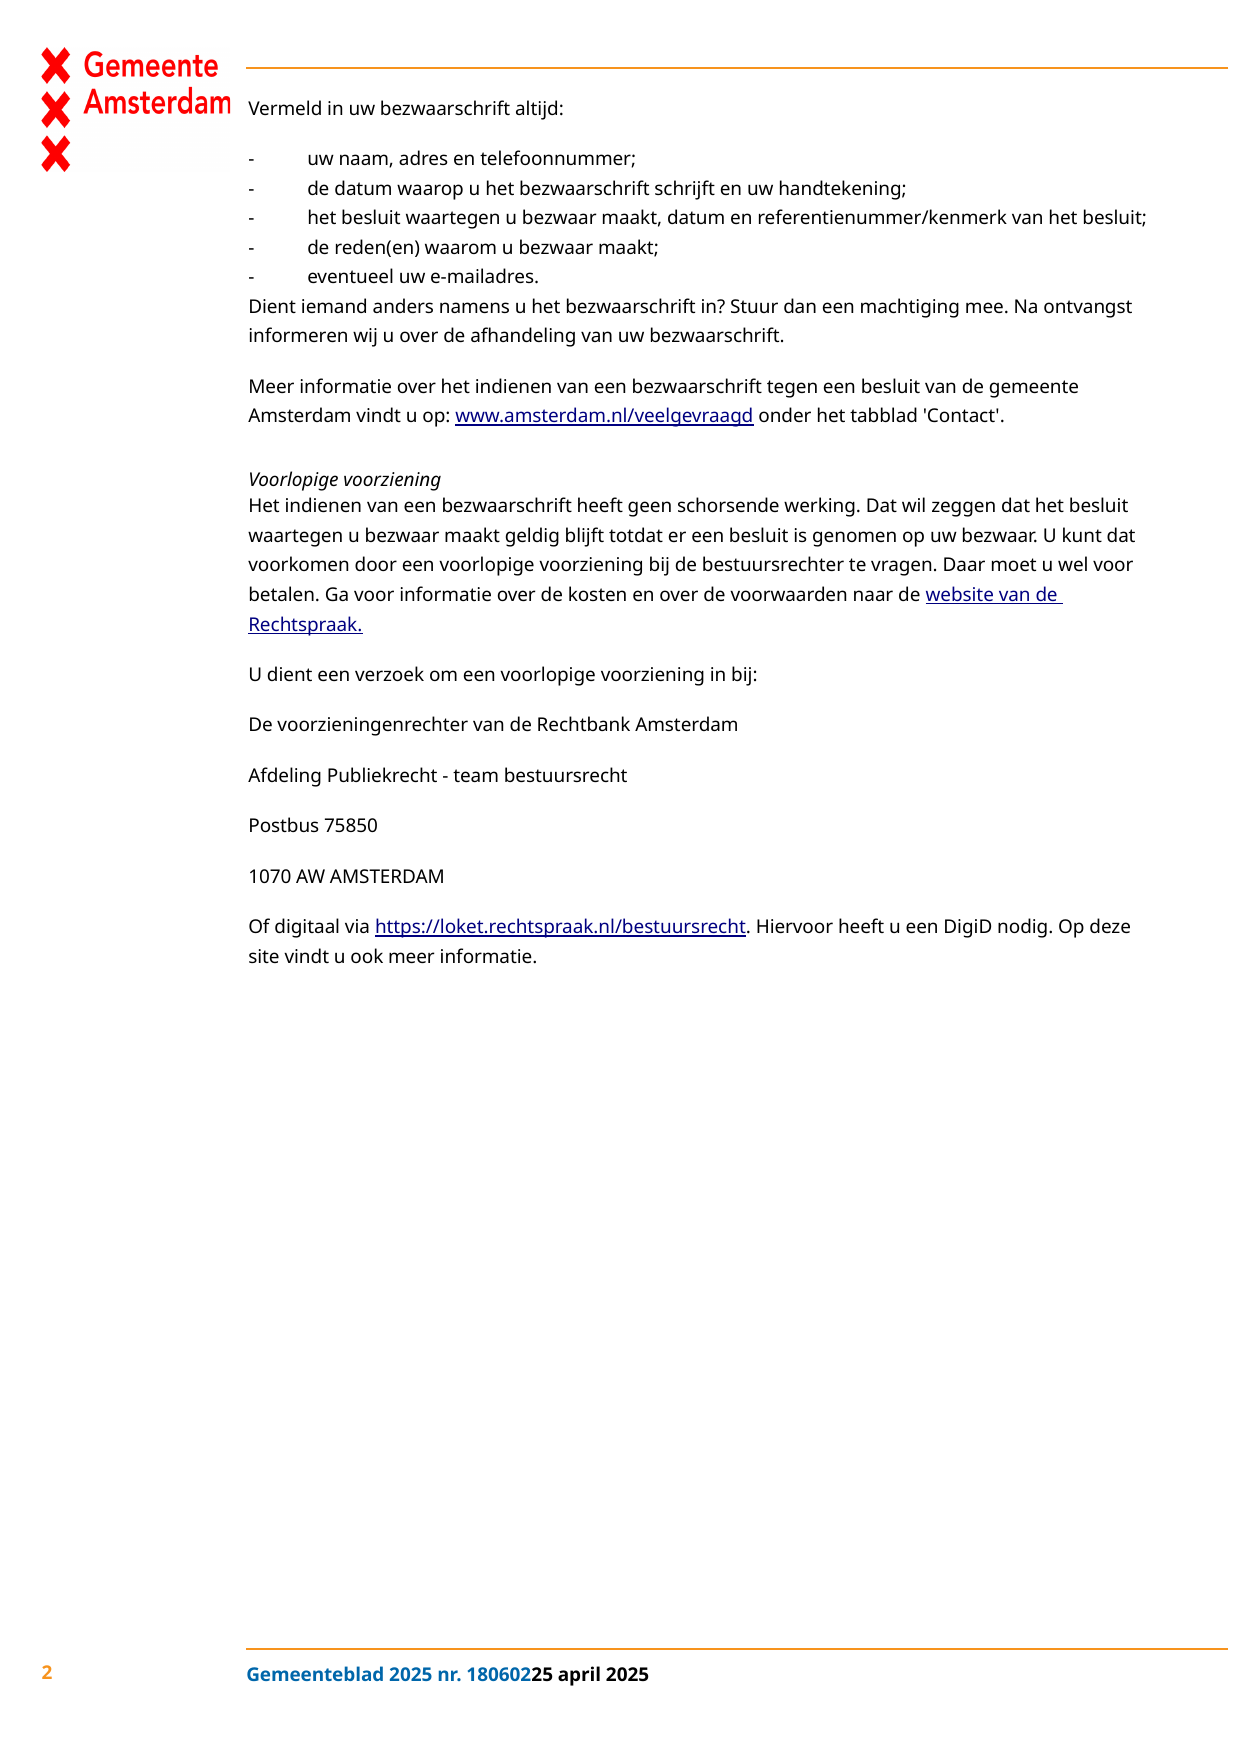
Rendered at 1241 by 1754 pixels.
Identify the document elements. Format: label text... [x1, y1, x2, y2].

list eventueel uw e-mailadres. [248, 263, 1152, 289]
list het besluit waartegen u bezwaar maakt, datum en referentienummer/kenmerk van het besluit; [248, 204, 1152, 230]
text Postbus 75850 [248, 812, 1152, 838]
list uw naam, adres en telefoonnummer; [248, 145, 1152, 171]
picture [41, 47, 231, 172]
text U dient een verzoek om een voorlopige voorziening in bij: [248, 661, 1152, 687]
text Of digitaal via https://loket.rechtspraak.nl/bestuursrecht. Hiervoor heeft u een DigiD nodig. Op deze site vindt u ook meer informatie. [248, 913, 1152, 968]
text Voorlopige voorziening [248, 467, 1152, 492]
text Dient iemand anders namens u het bezwaarschrift in? Stuur dan een machtiging mee. Na ontvangst informeren wij u over de afhandeling van uw bezwaarschrift. [248, 293, 1152, 348]
text De voorzieningenrechter van de Rechtbank Amsterdam [248, 712, 1152, 737]
text Meer informatie over het indienen van een bezwaarschrift tegen een besluit van de gemeente Amsterdam vindt u op: www.amsterdam.nl/veelgevraagd onder het tabblad 'Contact'. [248, 373, 1152, 428]
text Vermeld in uw bezwaarschrift altijd: [248, 95, 1152, 121]
list de reden(en) waarom u bezwaar maakt; [248, 234, 1152, 260]
text 1070 AW AMSTERDAM [248, 863, 1152, 888]
text Afdeling Publiekrecht - team bestuursrecht [248, 762, 1152, 788]
list de datum waarop u het bezwaarschrift schrijft en uw handtekening; [248, 175, 1152, 201]
text Het indienen van een bezwaarschrift heeft geen schorsende werking. Dat wil zeggen dat het besluit waartegen u bezwaar maakt geldig blijft totdat er een besluit is genomen op uw bezwaar. U kunt dat voorkomen door een voorlopige voorziening bij de bestuursrechter te vragen. Daar moet u wel voor betalen. Ga voor informatie over de kosten en over de voorwaarden naar de website van de Rechtspraak. [248, 492, 1152, 636]
